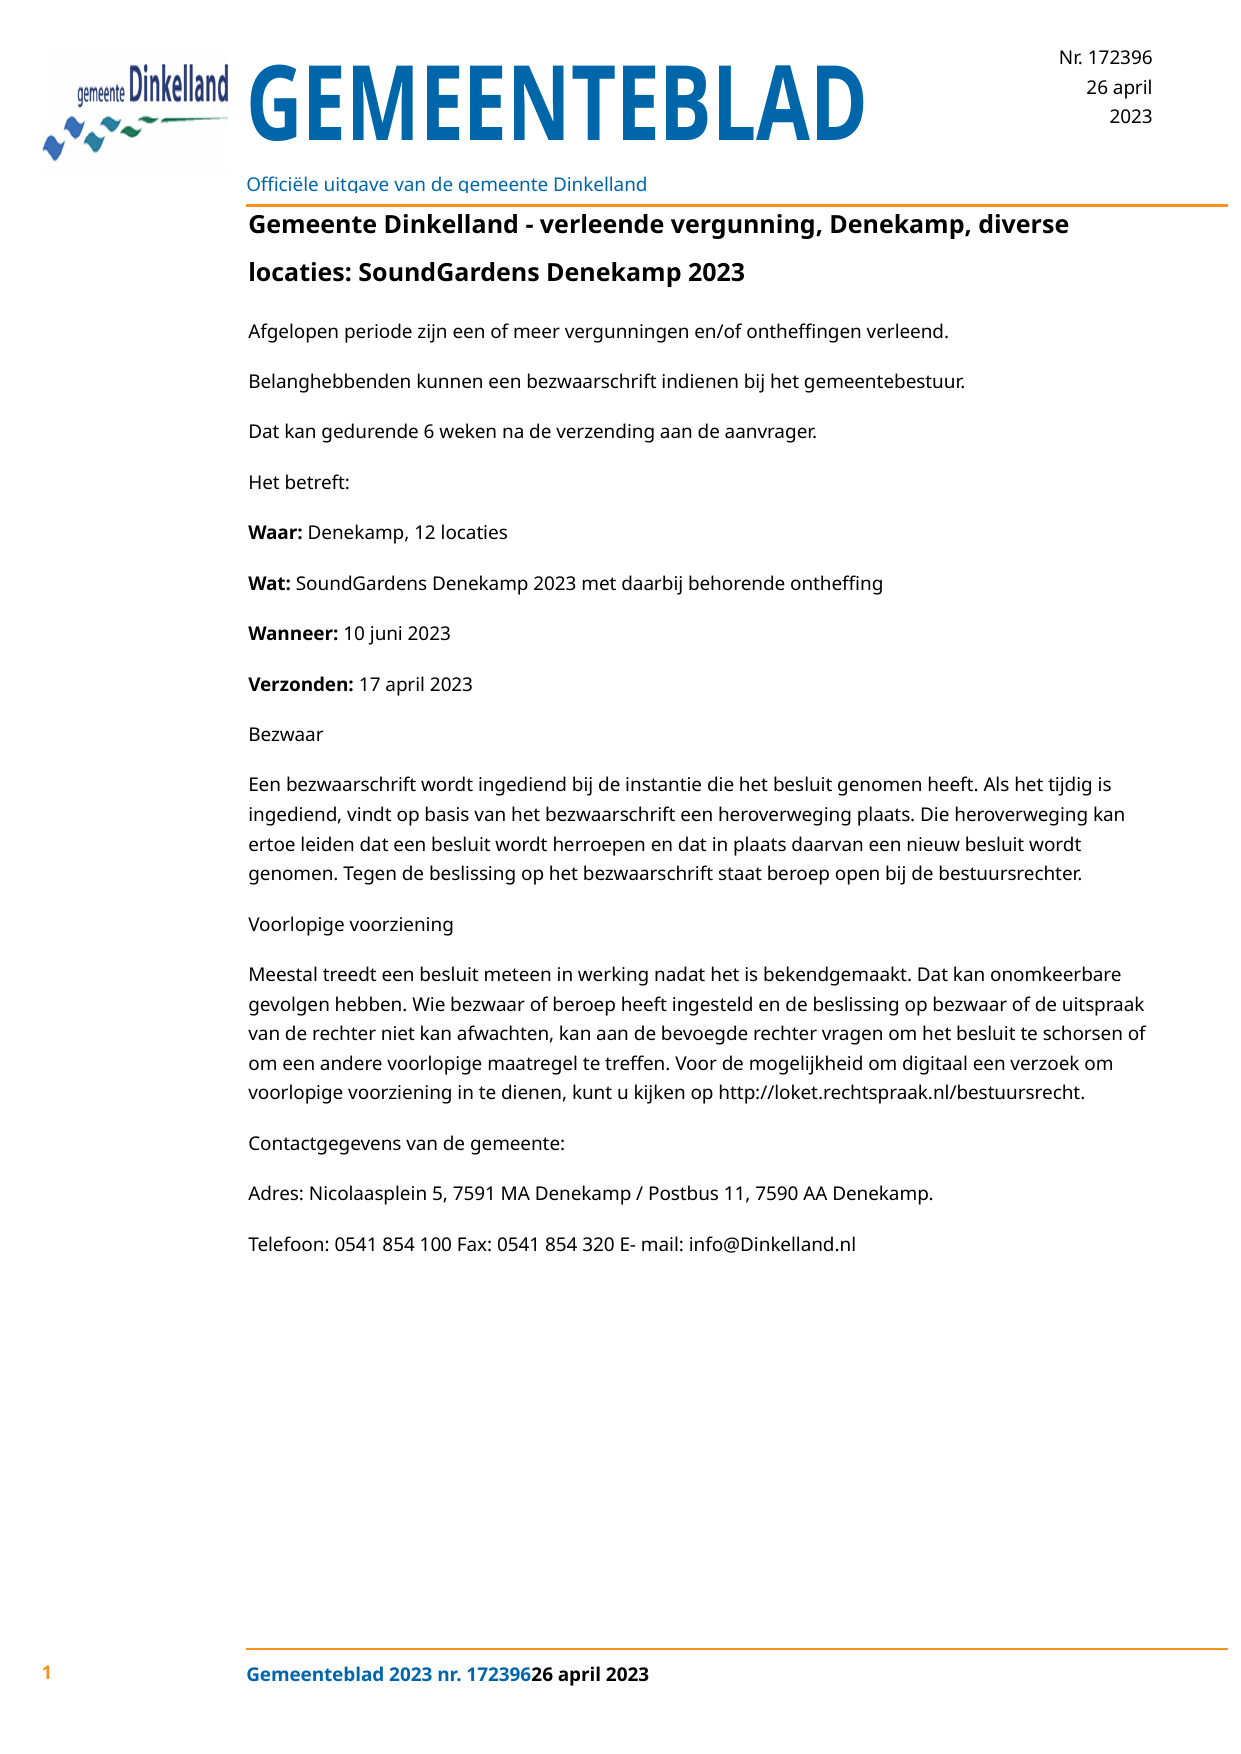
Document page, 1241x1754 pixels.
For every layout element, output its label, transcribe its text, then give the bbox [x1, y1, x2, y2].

text Belanghebbenden kunnen een bezwaarschrift indienen bij het gemeentebestuur. [248, 368, 1152, 394]
text Contactgegevens van de gemeente: [248, 1130, 1152, 1156]
text Wat: SoundGardens Denekamp 2023 met daarbij behorende ontheffing [248, 570, 1152, 596]
text Bezwaar [248, 721, 1152, 747]
picture [41, 47, 231, 172]
text Afgelopen periode zijn een of meer vergunningen en/of ontheffingen verleend. [248, 318, 1152, 344]
text Verzonden: 17 april 2023 [248, 671, 1152, 697]
text Gemeente Dinkelland - verleende vergunning, Denekamp, diverse locaties: SoundGardens Denekamp 2023 [248, 207, 1152, 288]
text Adres: Nicolaasplein 5, 7591 MA Denekamp / Postbus 11, 7590 AA Denekamp. [248, 1180, 1152, 1206]
text Het betreft: [248, 469, 1152, 495]
text Dat kan gedurende 6 weken na de verzending aan de aanvrager. [248, 419, 1152, 444]
text Meestal treedt een besluit meteen in werking nadat het is bekendgemaakt. Dat kan onomkeerbare gevolgen hebben. Wie bezwaar of beroep heeft ingesteld en de beslissing op bezwaar of de uitspraak van de rechter niet kan afwachten, kan aan de bevoegde rechter vragen om het besluit te schorsen of om een andere voorlopige maatregel te treffen. Voor de mogelijkheid om digitaal een verzoek om voorlopige voorziening in te dienen, kunt u kijken op http://loket.rechtspraak.nl/bestuursrecht. [248, 961, 1152, 1105]
text Een bezwaarschrift wordt ingediend bij de instantie die het besluit genomen heeft. Als het tijdig is ingediend, vindt op basis van het bezwaarschrift een heroverweging plaats. Die heroverweging kan ertoe leiden dat een besluit wordt herroepen en dat in plaats daarvan een nieuw besluit wordt genomen. Tegen de beslissing op het bezwaarschrift staat beroep open bij de bestuursrechter. [248, 772, 1152, 886]
text Voorlopige voorziening [248, 911, 1152, 937]
text Waar: Denekamp, 12 locaties [248, 519, 1152, 545]
text Wanneer: 10 juni 2023 [248, 620, 1152, 646]
text Telefoon: 0541 854 100 Fax: 0541 854 320 E- mail: info@Dinkelland.nl [248, 1231, 1152, 1257]
